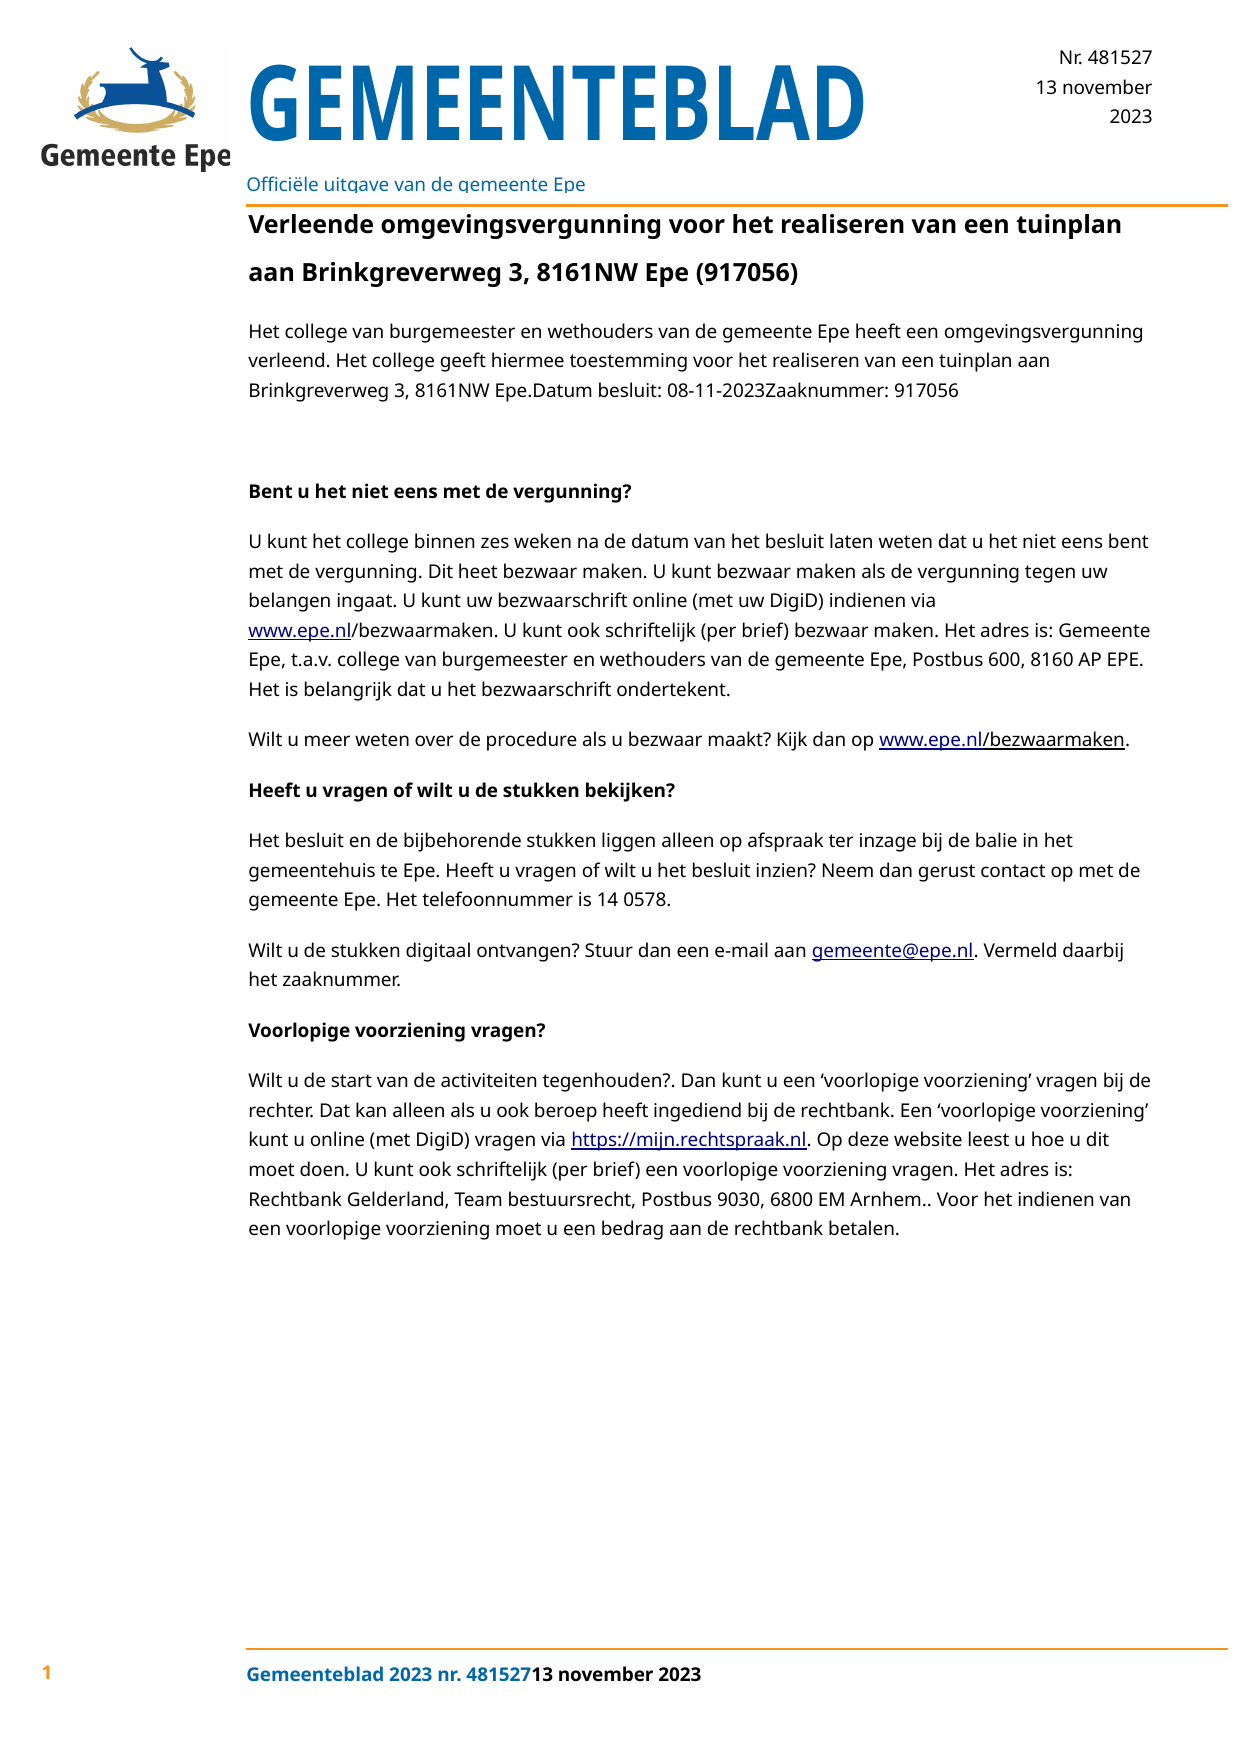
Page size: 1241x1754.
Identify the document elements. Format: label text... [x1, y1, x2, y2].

text Het college van burgemeester en wethouders van de gemeente Epe heeft een omgevingsvergunning verleend. Het college geeft hiermee toestemming voor het realiseren van een tuinplan aan Brinkgreverweg 3, 8161NW Epe.Datum besluit: 08-11-2023Zaaknummer: 917056 [248, 318, 1152, 403]
text Bent u het niet eens met de vergunning? [248, 478, 1152, 504]
text Wilt u de start van de activiteiten tegenhouden?. Dan kunt u een ‘voorlopige voorziening’ vragen bij de rechter. Dat kan alleen als u ook beroep heeft ingediend bij de rechtbank. Een ‘voorlopige voorziening’ kunt u online (met DigiD) vragen via https://mijn.rechtspraak.nl. Op deze website leest u hoe u dit moet doen. U kunt ook schriftelijk (per brief) een voorlopige voorziening vragen. Het adres is: Rechtbank Gelderland, Team bestuursrecht, Postbus 9030, 6800 EM Arnhem.. Voor het indienen van een voorlopige voorziening moet u een bedrag aan de rechtbank betalen. [248, 1067, 1152, 1241]
text U kunt het college binnen zes weken na de datum van het besluit laten weten dat u het niet eens bent met de vergunning. Dit heet bezwaar maken. U kunt bezwaar maken als de vergunning tegen uw belangen ingaat. U kunt uw bezwaarschrift online (met uw DigiD) indienen via www.epe.nl/bezwaarmaken. U kunt ook schriftelijk (per brief) bezwaar maken. Het adres is: Gemeente Epe, t.a.v. college van burgemeester en wethouders van de gemeente Epe, Postbus 600, 8160 AP EPE. Het is belangrijk dat u het bezwaarschrift ondertekent. [248, 528, 1152, 702]
text Wilt u de stukken digitaal ontvangen? Stuur dan een e-mail aan gemeente@epe.nl. Vermeld daarbij het zaaknummer. [248, 937, 1152, 992]
text Wilt u meer weten over de procedure als u bezwaar maakt? Kijk dan op www.epe.nl/bezwaarmaken. [248, 727, 1152, 752]
text Verleende omgevingsvergunning voor het realiseren van een tuinplan aan Brinkgreverweg 3, 8161NW Epe (917056) [248, 207, 1152, 288]
text Heeft u vragen of wilt u de stukken bekijken? [248, 777, 1152, 803]
picture [41, 47, 231, 172]
text Het besluit en de bijbehorende stukken liggen alleen op afspraak ter inzage bij de balie in het gemeentehuis te Epe. Heeft u vragen of wilt u het besluit inzien? Neem dan gerust contact op met de gemeente Epe. Het telefoonnummer is 14 0578. [248, 827, 1152, 912]
text Voorlopige voorziening vragen? [248, 1017, 1152, 1043]
